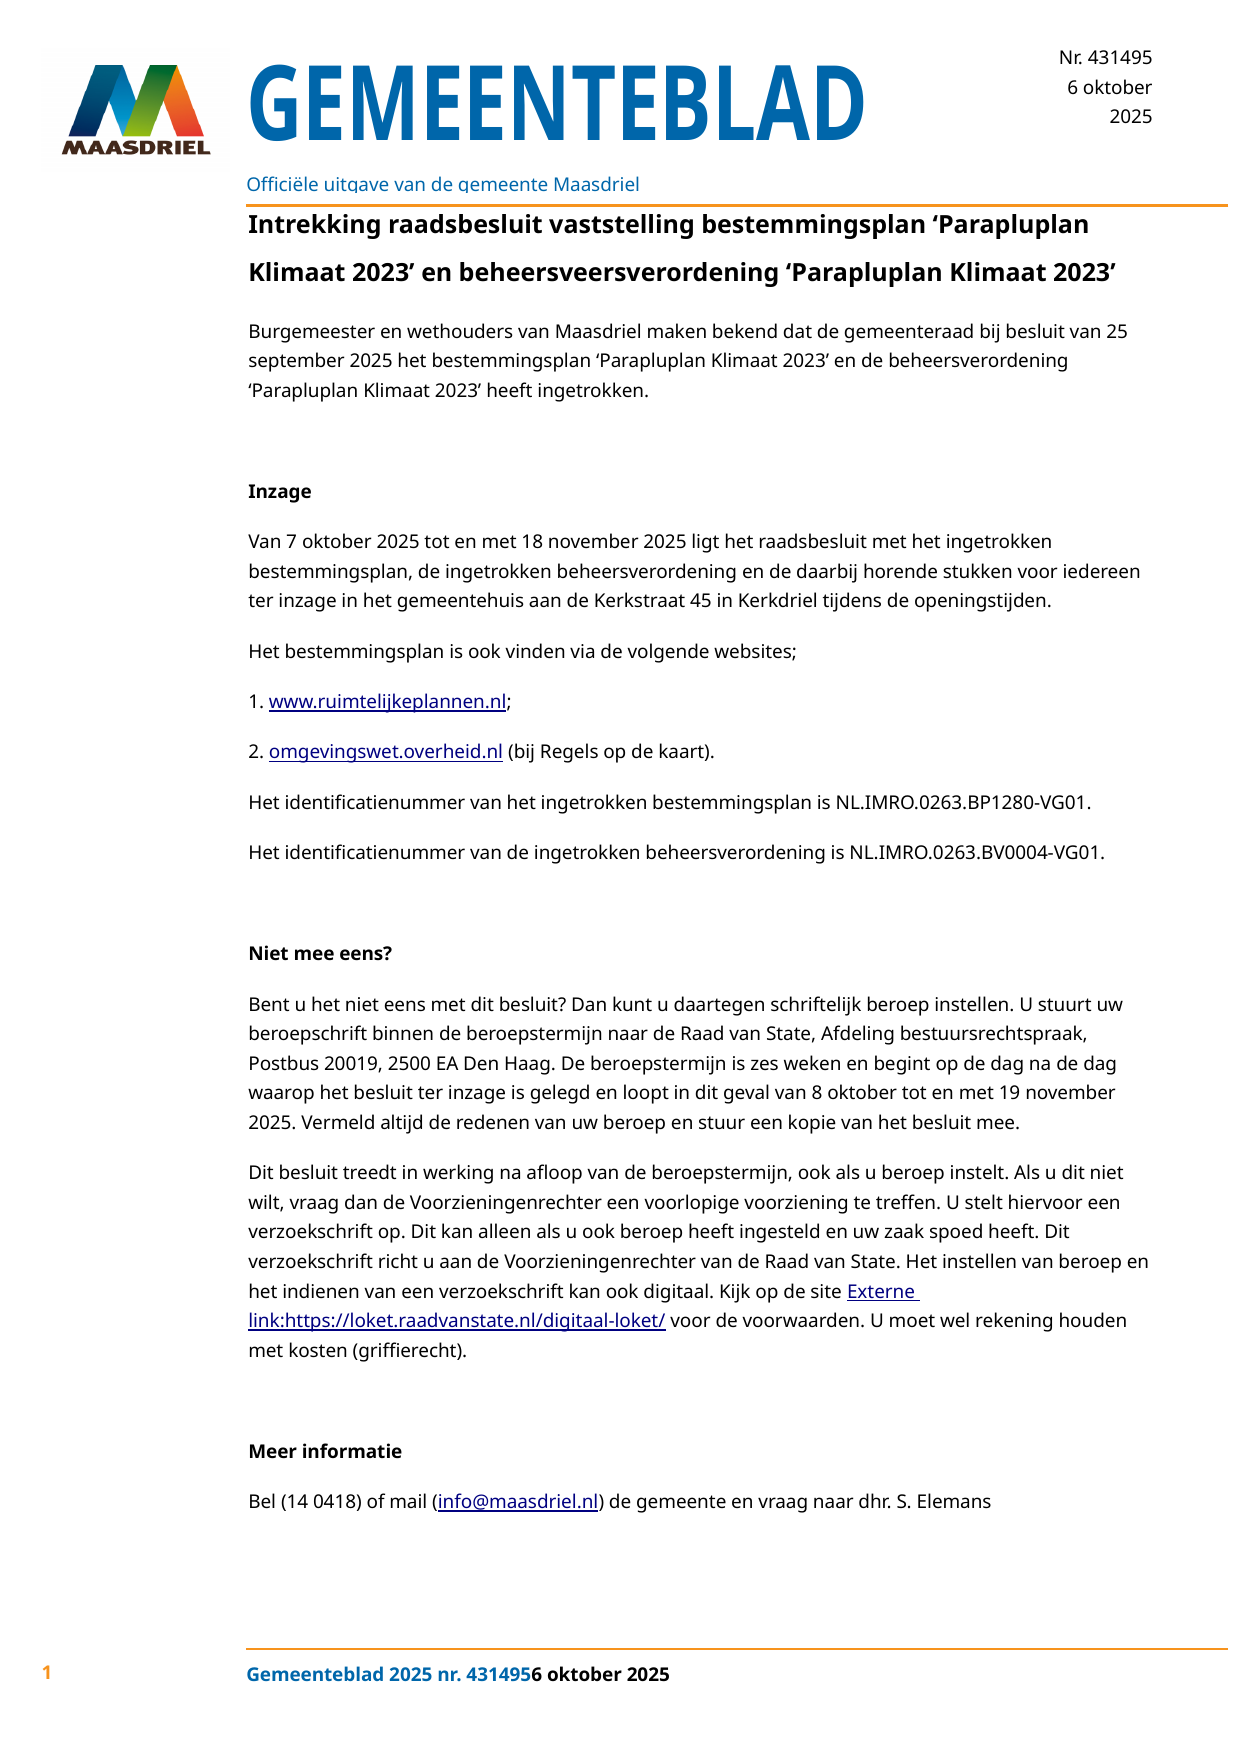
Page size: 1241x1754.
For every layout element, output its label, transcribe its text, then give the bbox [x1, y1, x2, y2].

text 2. omgevingswet.overheid.nl (bij Regels op de kaart). [248, 739, 1152, 764]
text Het identificatienummer van de ingetrokken beheersverordening is NL.IMRO.0263.BV0004-VG01. [248, 839, 1152, 865]
text 1. www.ruimtelijkeplannen.nl; [248, 688, 1152, 714]
text Het bestemmingsplan is ook vinden via de volgende websites; [248, 638, 1152, 664]
text Burgemeester en wethouders van Maasdriel maken bekend dat de gemeenteraad bij besluit van 25 september 2025 het bestemmingsplan ‘Parapluplan Klimaat 2023’ en de beheersverordening ‘Parapluplan Klimaat 2023’ heeft ingetrokken. [248, 318, 1152, 403]
text Niet mee eens? [248, 940, 1152, 966]
text Inzage [248, 478, 1152, 504]
text Dit besluit treedt in werking na afloop van de beroepstermijn, ook als u beroep instelt. Als u dit niet wilt, vraag dan de Voorzieningenrechter een voorlopige voorziening te treffen. U stelt hiervoor een verzoekschrift op. Dit kan alleen als u ook beroep heeft ingesteld en uw zaak spoed heeft. Dit verzoekschrift richt u aan de Voorzieningenrechter van de Raad van State. Het instellen van beroep en het indienen van een verzoekschrift kan ook digitaal. Kijk op de site Externe link:https://loket.raadvanstate.nl/digitaal-loket/ voor de voorwaarden. U moet wel rekening houden met kosten (griffierecht). [248, 1159, 1152, 1363]
text Bent u het niet eens met dit besluit? Dan kunt u daartegen schriftelijk beroep instellen. U stuurt uw beroepschrift binnen de beroepstermijn naar de Raad van State, Afdeling bestuursrechtspraak, Postbus 20019, 2500 EA Den Haag. De beroepstermijn is zes weken en begint op de dag na de dag waarop het besluit ter inzage is gelegd en loopt in dit geval van 8 oktober tot en met 19 november 2025. Vermeld altijd de redenen van uw beroep en stuur een kopie van het besluit mee. [248, 991, 1152, 1135]
text Intrekking raadsbesluit vaststelling bestemmingsplan ‘Parapluplan Klimaat 2023’ en beheersveersverordening ‘Parapluplan Klimaat 2023’ [248, 207, 1152, 288]
text Het identificatienummer van het ingetrokken bestemmingsplan is NL.IMRO.0263.BP1280-VG01. [248, 789, 1152, 815]
picture [41, 47, 231, 172]
text Van 7 oktober 2025 tot en met 18 november 2025 ligt het raadsbesluit met het ingetrokken bestemmingsplan, de ingetrokken beheersverordening en de daarbij horende stukken voor iedereen ter inzage in het gemeentehuis aan de Kerkstraat 45 in Kerkdriel tijdens de openingstijden. [248, 528, 1152, 613]
text Meer informatie [248, 1438, 1152, 1464]
text Bel (14 0418) of mail (info@maasdriel.nl) de gemeente en vraag naar dhr. S. Elemans [248, 1488, 1152, 1514]
